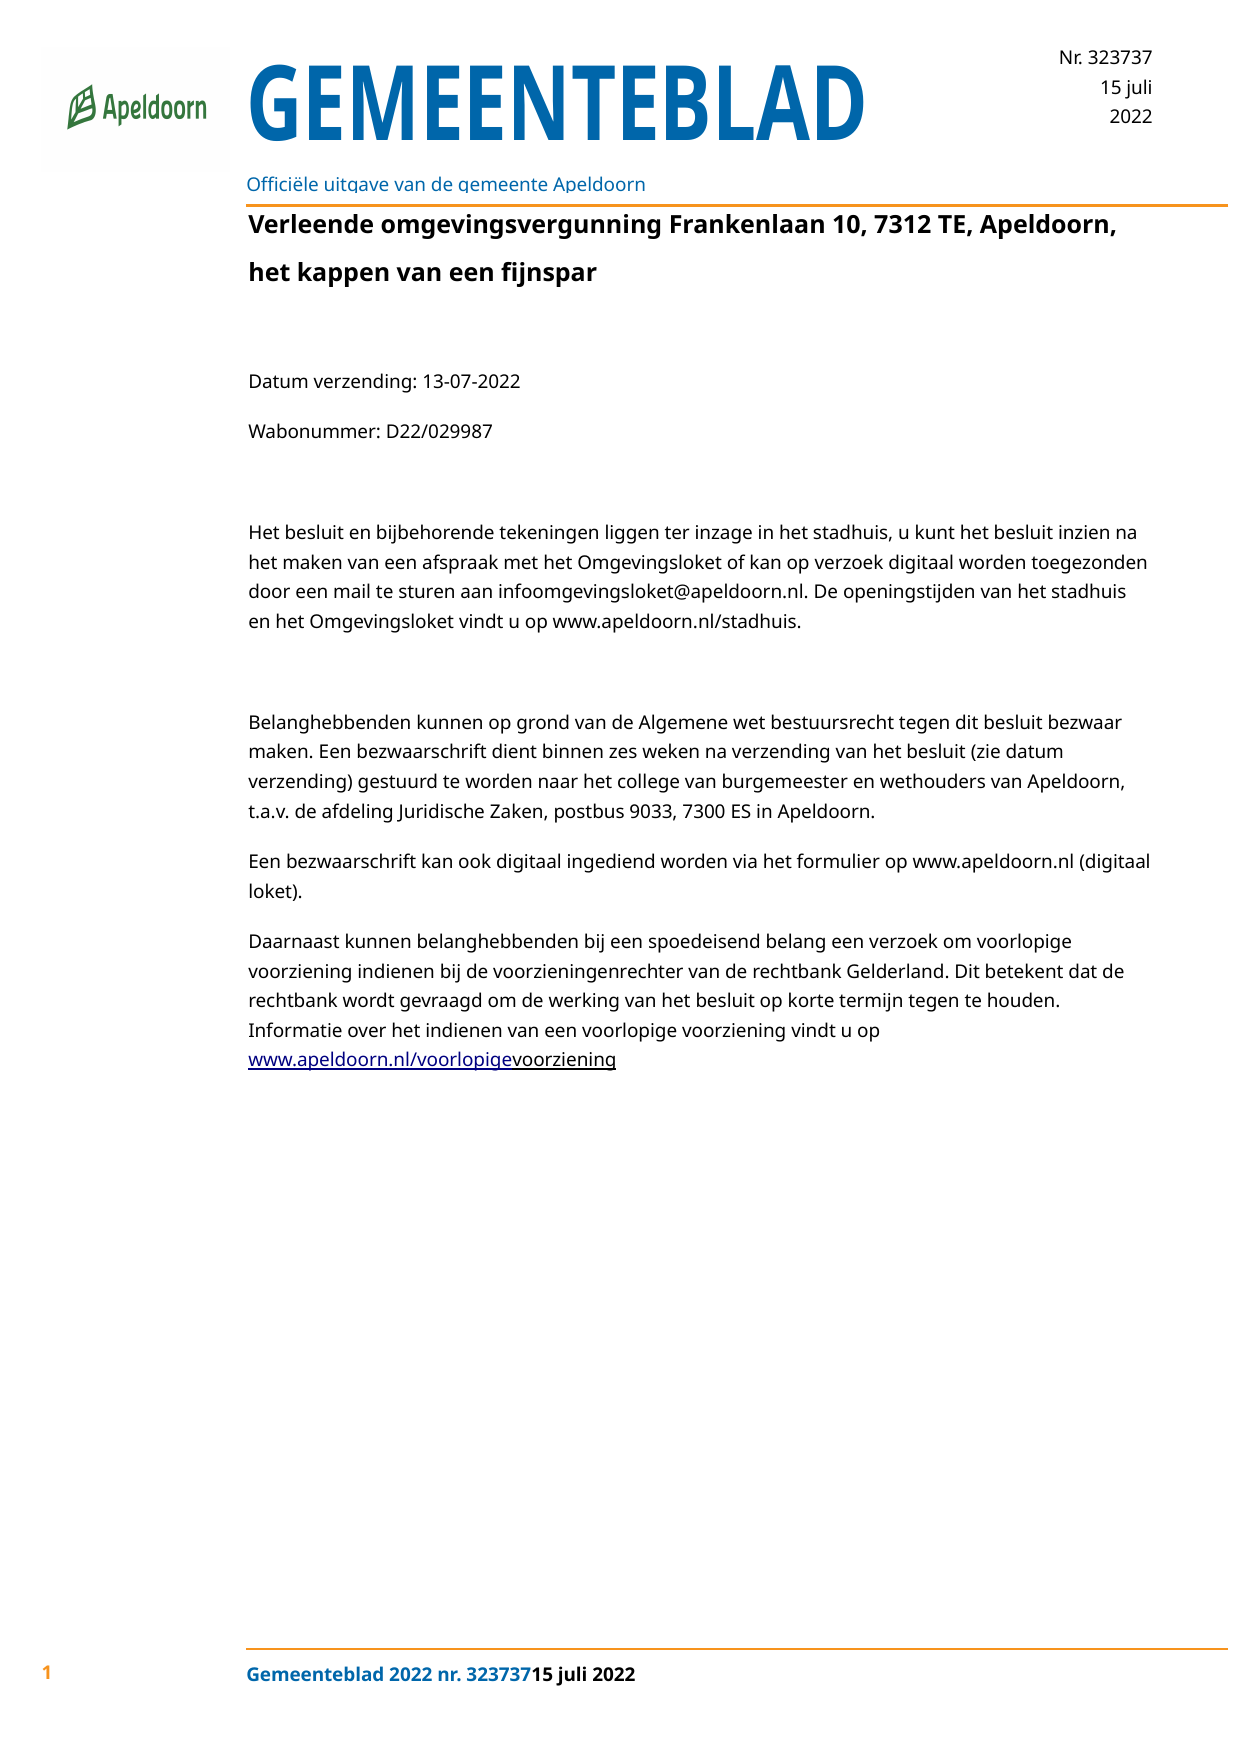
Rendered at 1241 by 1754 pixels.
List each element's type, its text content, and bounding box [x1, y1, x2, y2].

text Belanghebbenden kunnen op grond van de Algemene wet bestuursrecht tegen dit besluit bezwaar maken. Een bezwaarschrift dient binnen zes weken na verzending van het besluit (zie datum verzending) gestuurd te worden naar het college van burgemeester en wethouders van Apeldoorn, t.a.v. de afdeling Juridische Zaken, postbus 9033, 7300 ES in Apeldoorn. [248, 709, 1152, 824]
text Het besluit en bijbehorende tekeningen liggen ter inzage in het stadhuis, u kunt het besluit inzien na het maken van een afspraak met het Omgevingsloket of kan op verzoek digitaal worden toegezonden door een mail te sturen aan infoomgevingsloket@apeldoorn.nl. De openingstijden van het stadhuis en het Omgevingsloket vindt u op www.apeldoorn.nl/stadhuis. [248, 519, 1152, 634]
text Verleende omgevingsvergunning Frankenlaan 10, 7312 TE, Apeldoorn, het kappen van een fijnspar [248, 207, 1152, 288]
text Daarnaast kunnen belanghebbenden bij een spoedeisend belang een verzoek om voorlopige voorziening indienen bij de voorzieningenrechter van de rechtbank Gelderland. Dit betekent dat de rechtbank wordt gevraagd om de werking van het besluit op korte termijn tegen te houden. Informatie over het indienen van een voorlopige voorziening vindt u op www.apeldoorn.nl/voorlopigevoorziening [248, 928, 1152, 1072]
text Datum verzending: 13-07-2022 [248, 368, 1152, 394]
text Een bezwaarschrift kan ook digitaal ingediend worden via het formulier op www.apeldoorn.nl (digitaal loket). [248, 848, 1152, 904]
picture [41, 47, 231, 172]
text Wabonummer: D22/029987 [248, 419, 1152, 444]
